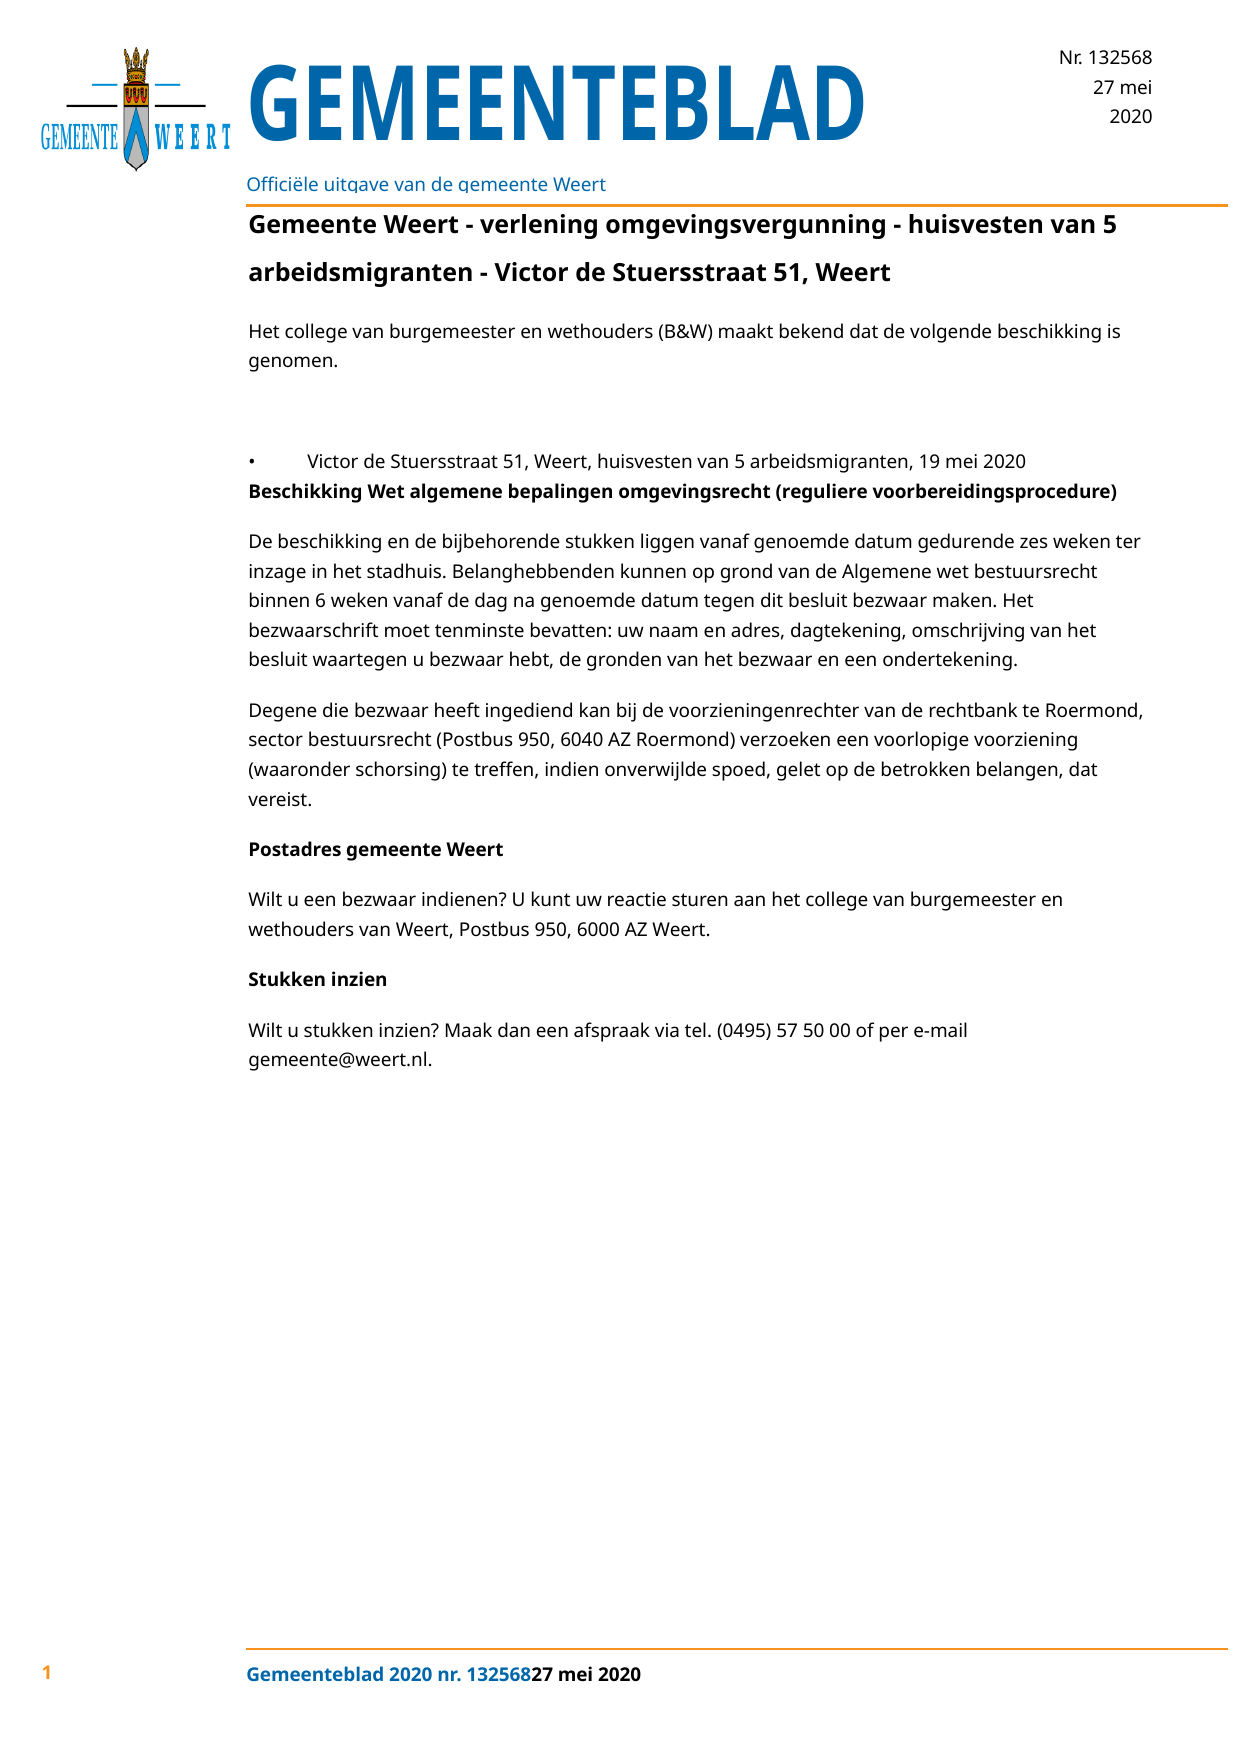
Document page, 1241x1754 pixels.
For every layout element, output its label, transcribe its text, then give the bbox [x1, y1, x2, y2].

text Wilt u een bezwaar indienen? U kunt uw reactie sturen aan het college van burgemeester en wethouders van Weert, Postbus 950, 6000 AZ Weert. [248, 887, 1152, 942]
text Postadres gemeente Weert [248, 836, 1152, 862]
text Degene die bezwaar heeft ingediend kan bij de voorzieningenrechter van de rechtbank te Roermond, sector bestuursrecht (Postbus 950, 6040 AZ Roermond) verzoeken een voorlopige voorziening (waaronder schorsing) te treffen, indien onverwijlde spoed, gelet op de betrokken belangen, dat vereist. [248, 697, 1152, 812]
text Gemeente Weert - verlening omgevingsvergunning - huisvesten van 5 arbeidsmigranten - Victor de Stuersstraat 51, Weert [248, 207, 1152, 288]
text Stukken inzien [248, 967, 1152, 992]
list Victor de Stuersstraat 51, Weert, huisvesten van 5 arbeidsmigranten, 19 mei 2020 [248, 448, 1152, 474]
text Wilt u stukken inzien? Maak dan een afspraak via tel. (0495) 57 50 00 of per e-mail gemeente@weert.nl. [248, 1017, 1152, 1072]
picture [41, 47, 231, 172]
text De beschikking en de bijbehorende stukken liggen vanaf genoemde datum gedurende zes weken ter inzage in het stadhuis. Belanghebbenden kunnen op grond van de Algemene wet bestuursrecht binnen 6 weken vanaf de dag na genoemde datum tegen dit besluit bezwaar maken. Het bezwaarschrift moet tenminste bevatten: uw naam en adres, dagtekening, omschrijving van het besluit waartegen u bezwaar hebt, de gronden van het bezwaar en een ondertekening. [248, 528, 1152, 672]
text Beschikking Wet algemene bepalingen omgevingsrecht (reguliere voorbereidingsprocedure) [248, 478, 1152, 504]
text Het college van burgemeester en wethouders (B&W) maakt bekend dat de volgende beschikking is genomen. [248, 318, 1152, 373]
